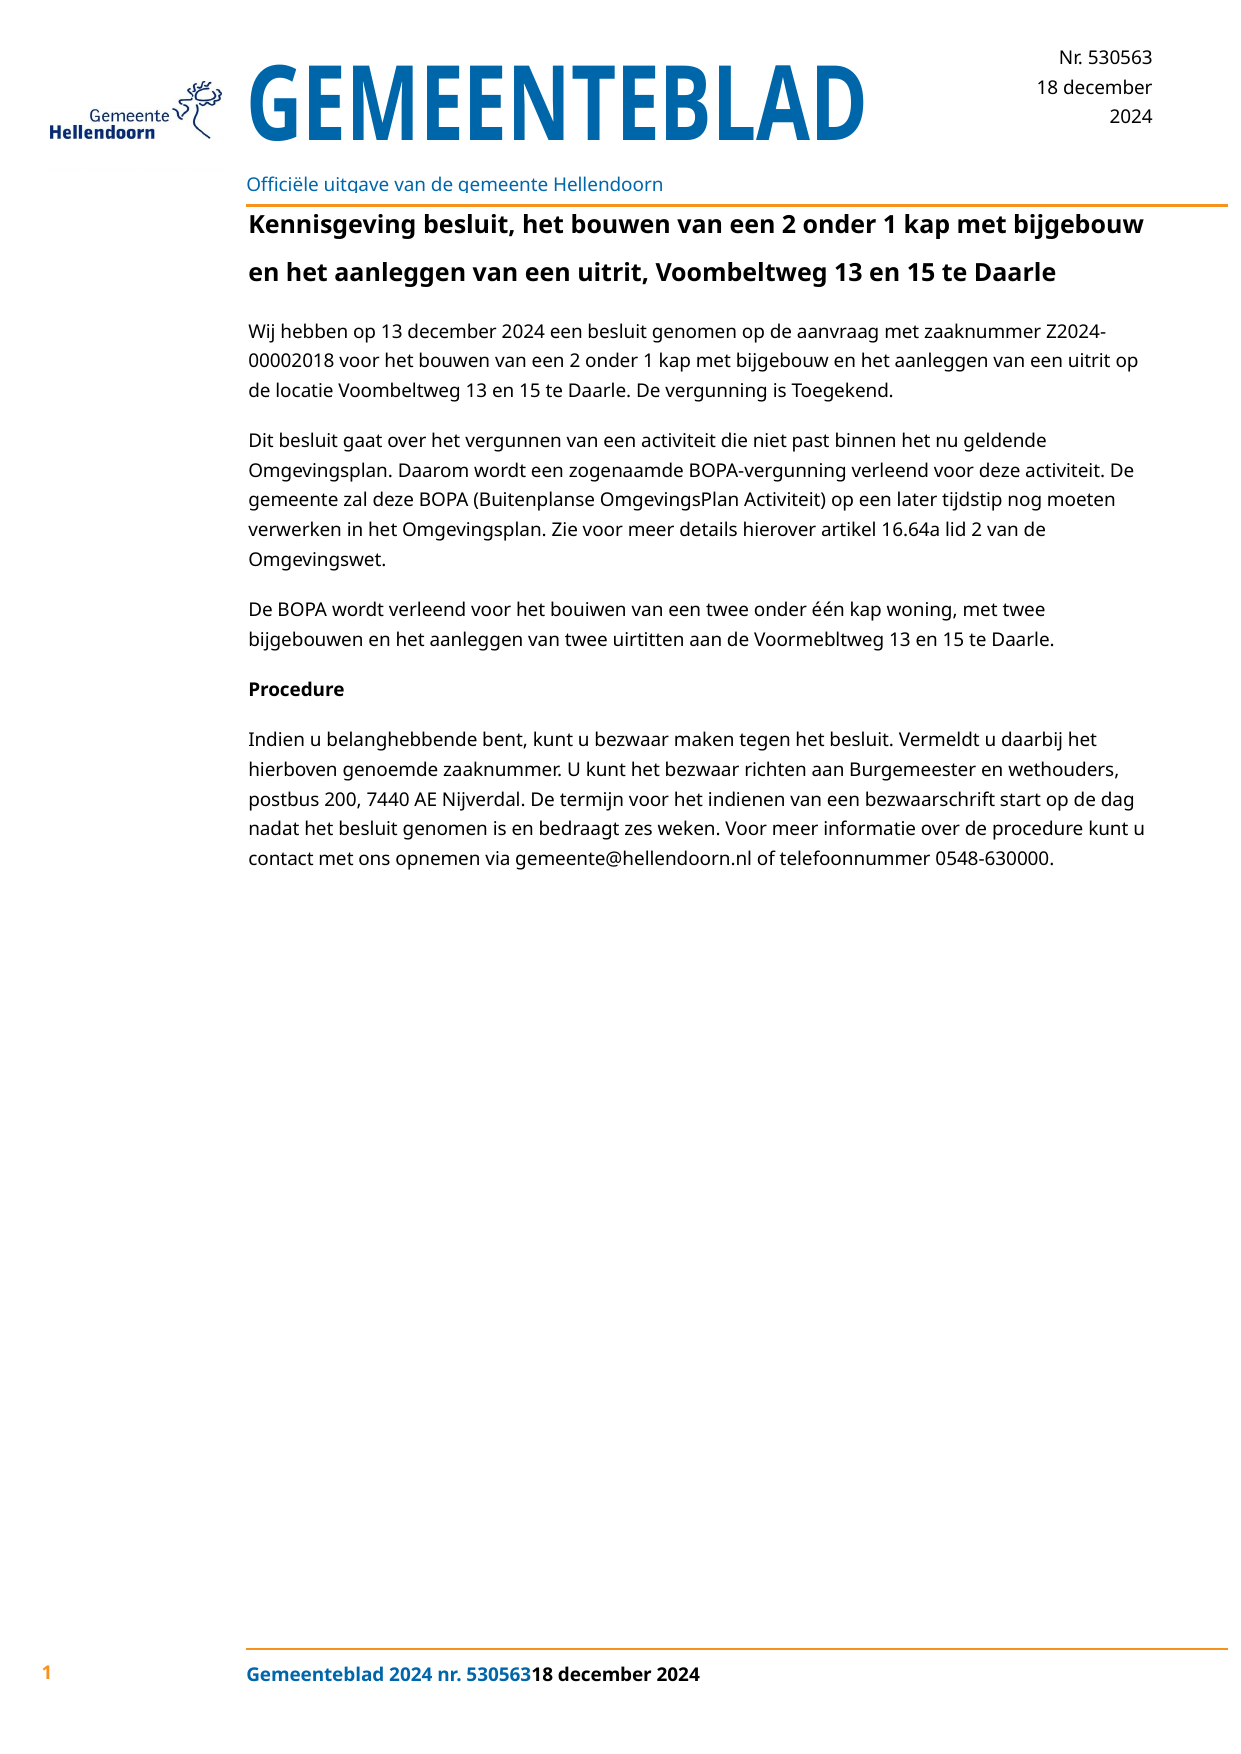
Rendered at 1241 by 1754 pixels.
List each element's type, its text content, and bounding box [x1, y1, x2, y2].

text Kennisgeving besluit, het bouwen van een 2 onder 1 kap met bijgebouw en het aanleggen van een uitrit, Voombeltweg 13 en 15 te Daarle [248, 207, 1152, 288]
picture [41, 47, 231, 172]
text Dit besluit gaat over het vergunnen van een activiteit die niet past binnen het nu geldende Omgevingsplan. Daarom wordt een zogenaamde BOPA-vergunning verleend voor deze activiteit. De gemeente zal deze BOPA (Buitenplanse OmgevingsPlan Activiteit) op een later tijdstip nog moeten verwerken in het Omgevingsplan. Zie voor meer details hierover artikel 16.64a lid 2 van de Omgevingswet. [248, 427, 1152, 572]
text Procedure [248, 676, 1152, 702]
text De BOPA wordt verleend voor het bouiwen van een twee onder één kap woning, met twee bijgebouwen en het aanleggen van twee uirtitten aan de Voormebltweg 13 en 15 te Daarle. [248, 596, 1152, 652]
text Indien u belanghebbende bent, kunt u bezwaar maken tegen het besluit. Vermeldt u daarbij het hierboven genoemde zaaknummer. U kunt het bezwaar richten aan Burgemeester en wethouders, postbus 200, 7440 AE Nijverdal. De termijn voor het indienen van een bezwaarschrift start op de dag nadat het besluit genomen is en bedraagt zes weken. Voor meer informatie over de procedure kunt u contact met ons opnemen via gemeente@hellendoorn.nl of telefoonnummer 0548-630000. [248, 727, 1152, 871]
text Wij hebben op 13 december 2024 een besluit genomen op de aanvraag met zaaknummer Z2024-00002018 voor het bouwen van een 2 onder 1 kap met bijgebouw en het aanleggen van een uitrit op de locatie Voombeltweg 13 en 15 te Daarle. De vergunning is Toegekend. [248, 318, 1152, 403]
